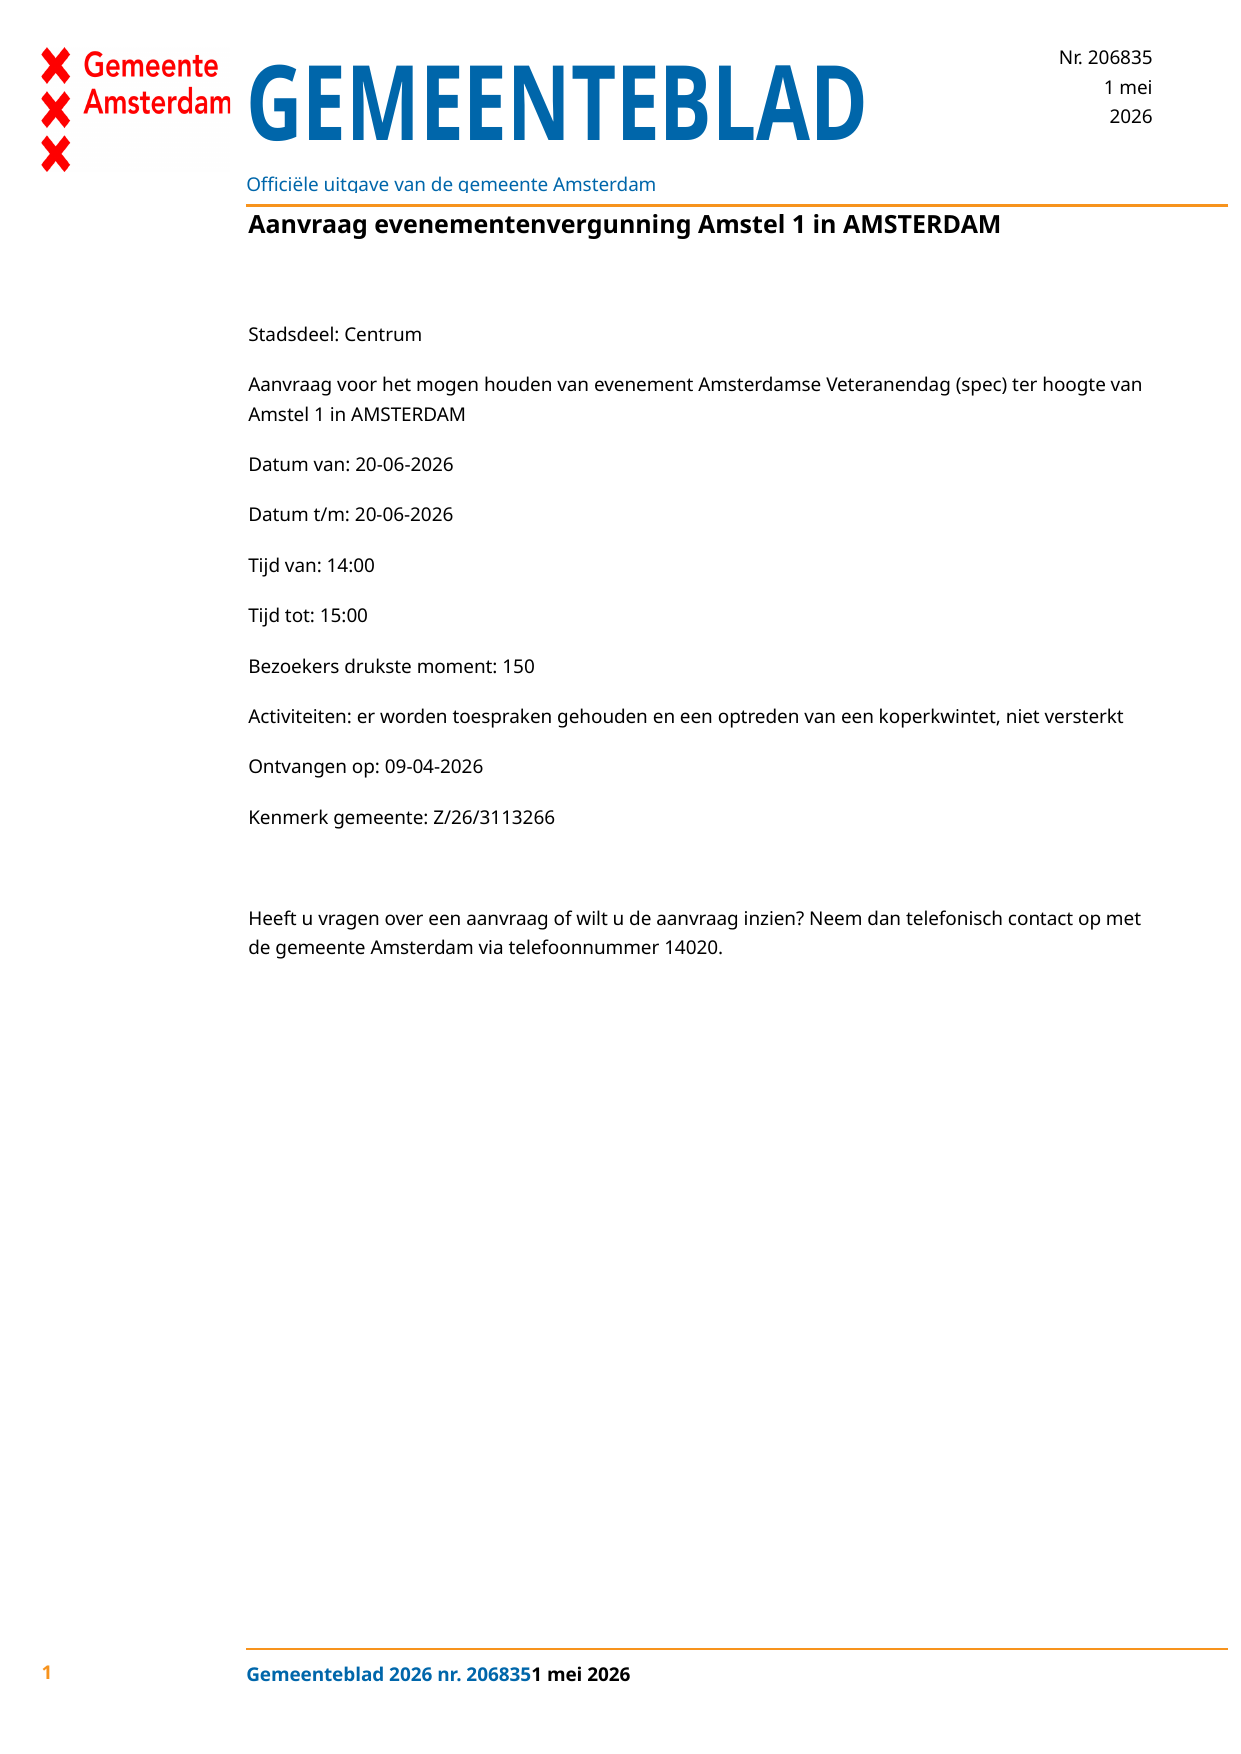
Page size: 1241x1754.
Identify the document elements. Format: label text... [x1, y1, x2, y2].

text Tijd tot: 15:00 [248, 602, 1152, 628]
picture [41, 47, 231, 172]
text Aanvraag evenementenvergunning Amstel 1 in AMSTERDAM [248, 207, 1152, 241]
text Ontvangen op: 09-04-2026 [248, 754, 1152, 779]
text Bezoekers drukste moment: 150 [248, 653, 1152, 678]
text Stadsdeel: Centrum [248, 321, 1152, 346]
text Activiteiten: er worden toespraken gehouden en een optreden van een koperkwintet, niet versterkt [248, 703, 1152, 729]
text Heeft u vragen over een aanvraag of wilt u de aanvraag inzien? Neem dan telefonisch contact op met de gemeente Amsterdam via telefoonnummer 14020. [248, 905, 1152, 960]
text Datum t/m: 20-06-2026 [248, 502, 1152, 527]
text Datum van: 20-06-2026 [248, 451, 1152, 477]
text Tijd van: 14:00 [248, 552, 1152, 578]
text Aanvraag voor het mogen houden van evenement Amsterdamse Veteranendag (spec) ter hoogte van Amstel 1 in AMSTERDAM [248, 371, 1152, 426]
text Kenmerk gemeente: Z/26/3113266 [248, 804, 1152, 830]
